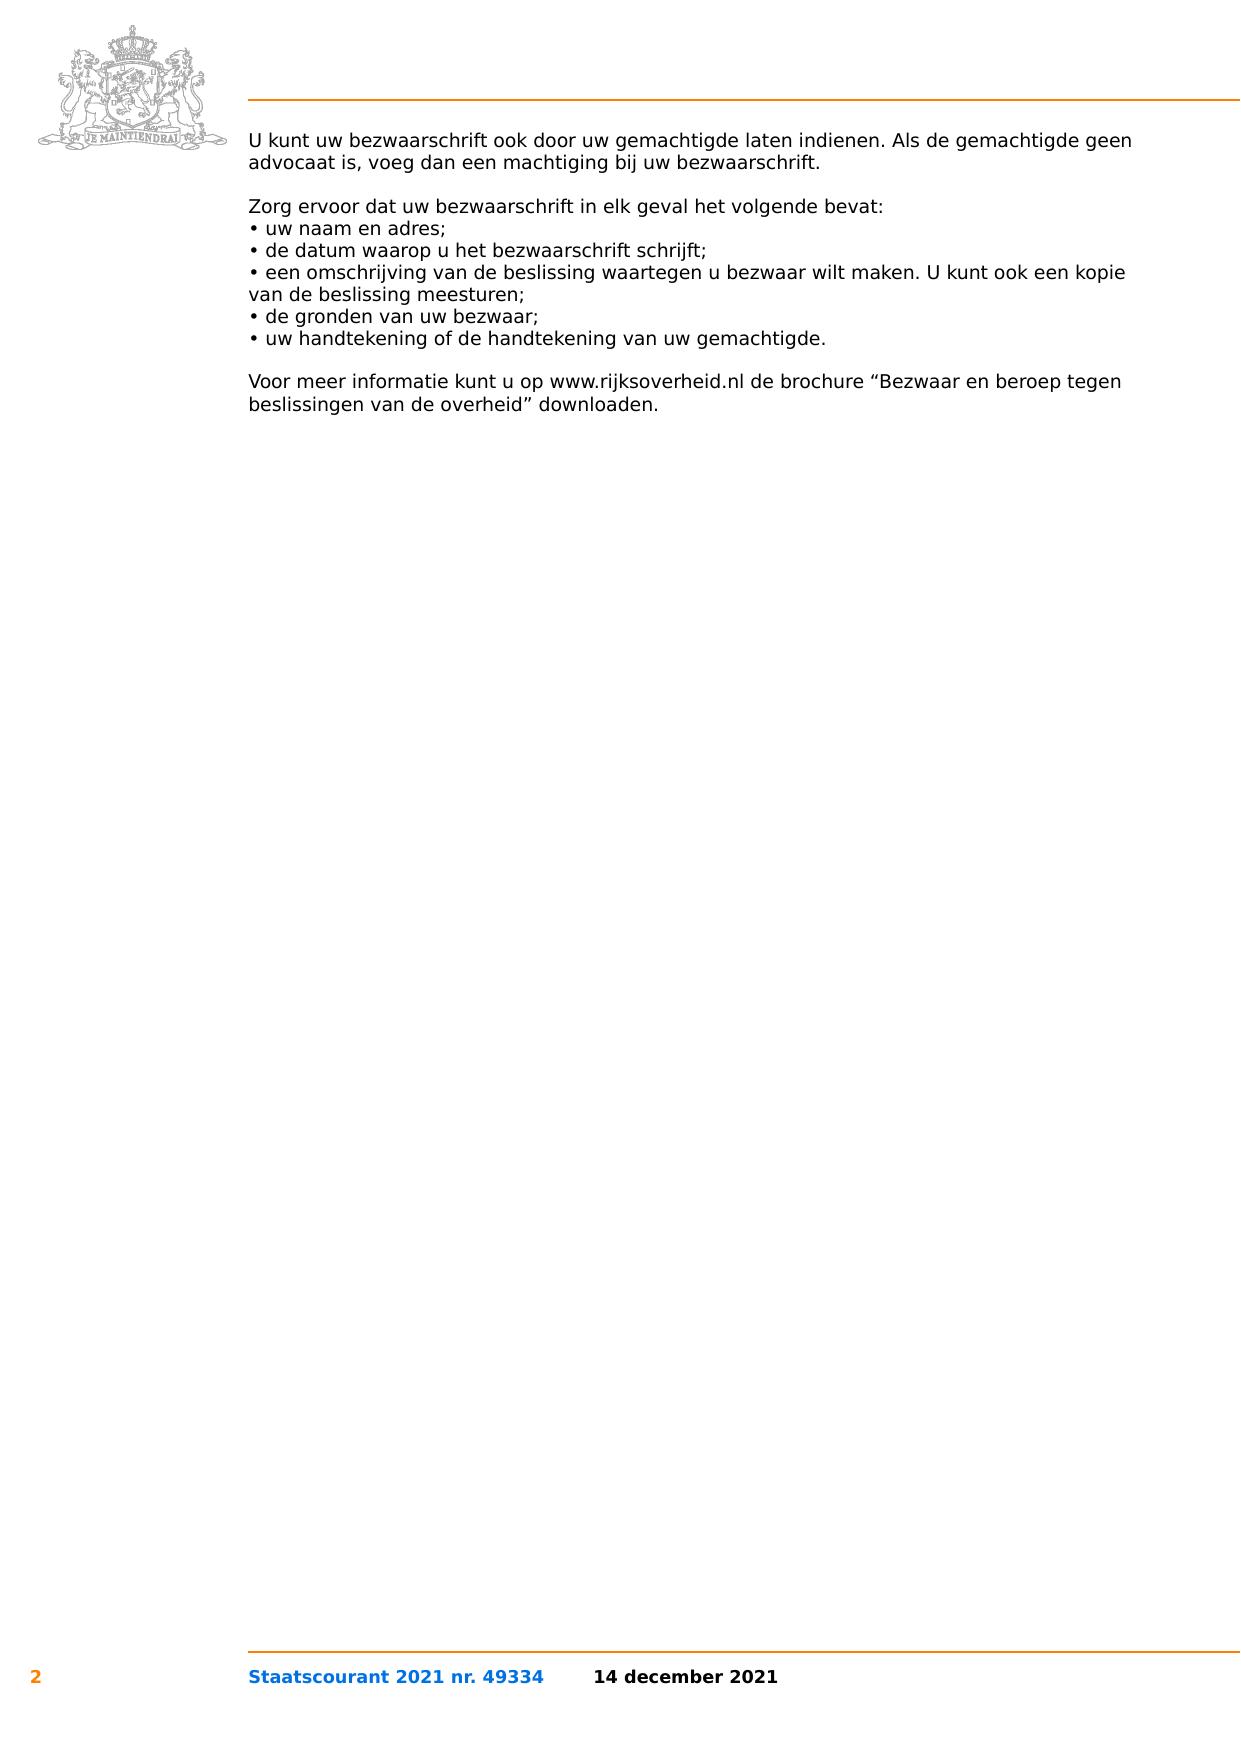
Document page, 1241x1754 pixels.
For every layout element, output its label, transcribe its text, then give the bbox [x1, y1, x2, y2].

text • uw handtekening of de handtekening van uw gemachtigde. [248, 328, 1163, 349]
picture [38, 25, 227, 150]
text U kunt uw bezwaarschrift ook door uw gemachtigde laten indienen. Als de gemachtigde geen advocaat is, voeg dan een machtiging bij uw bezwaarschrift. [248, 130, 1163, 174]
text • de datum waarop u het bezwaarschrift schrijft; [248, 240, 1163, 262]
text • uw naam en adres; [248, 218, 1163, 240]
text Voor meer informatie kunt u op www.rijksoverheid.nl de brochure “Bezwaar en beroep tegen beslissingen van de overheid” downloaden. [248, 371, 1163, 415]
text Zorg ervoor dat uw bezwaarschrift in elk geval het volgende bevat: [248, 196, 1163, 218]
text • een omschrijving van de beslissing waartegen u bezwaar wilt maken. U kunt ook een kopie van de beslissing meesturen; [248, 262, 1163, 306]
text • de gronden van uw bezwaar; [248, 306, 1163, 328]
